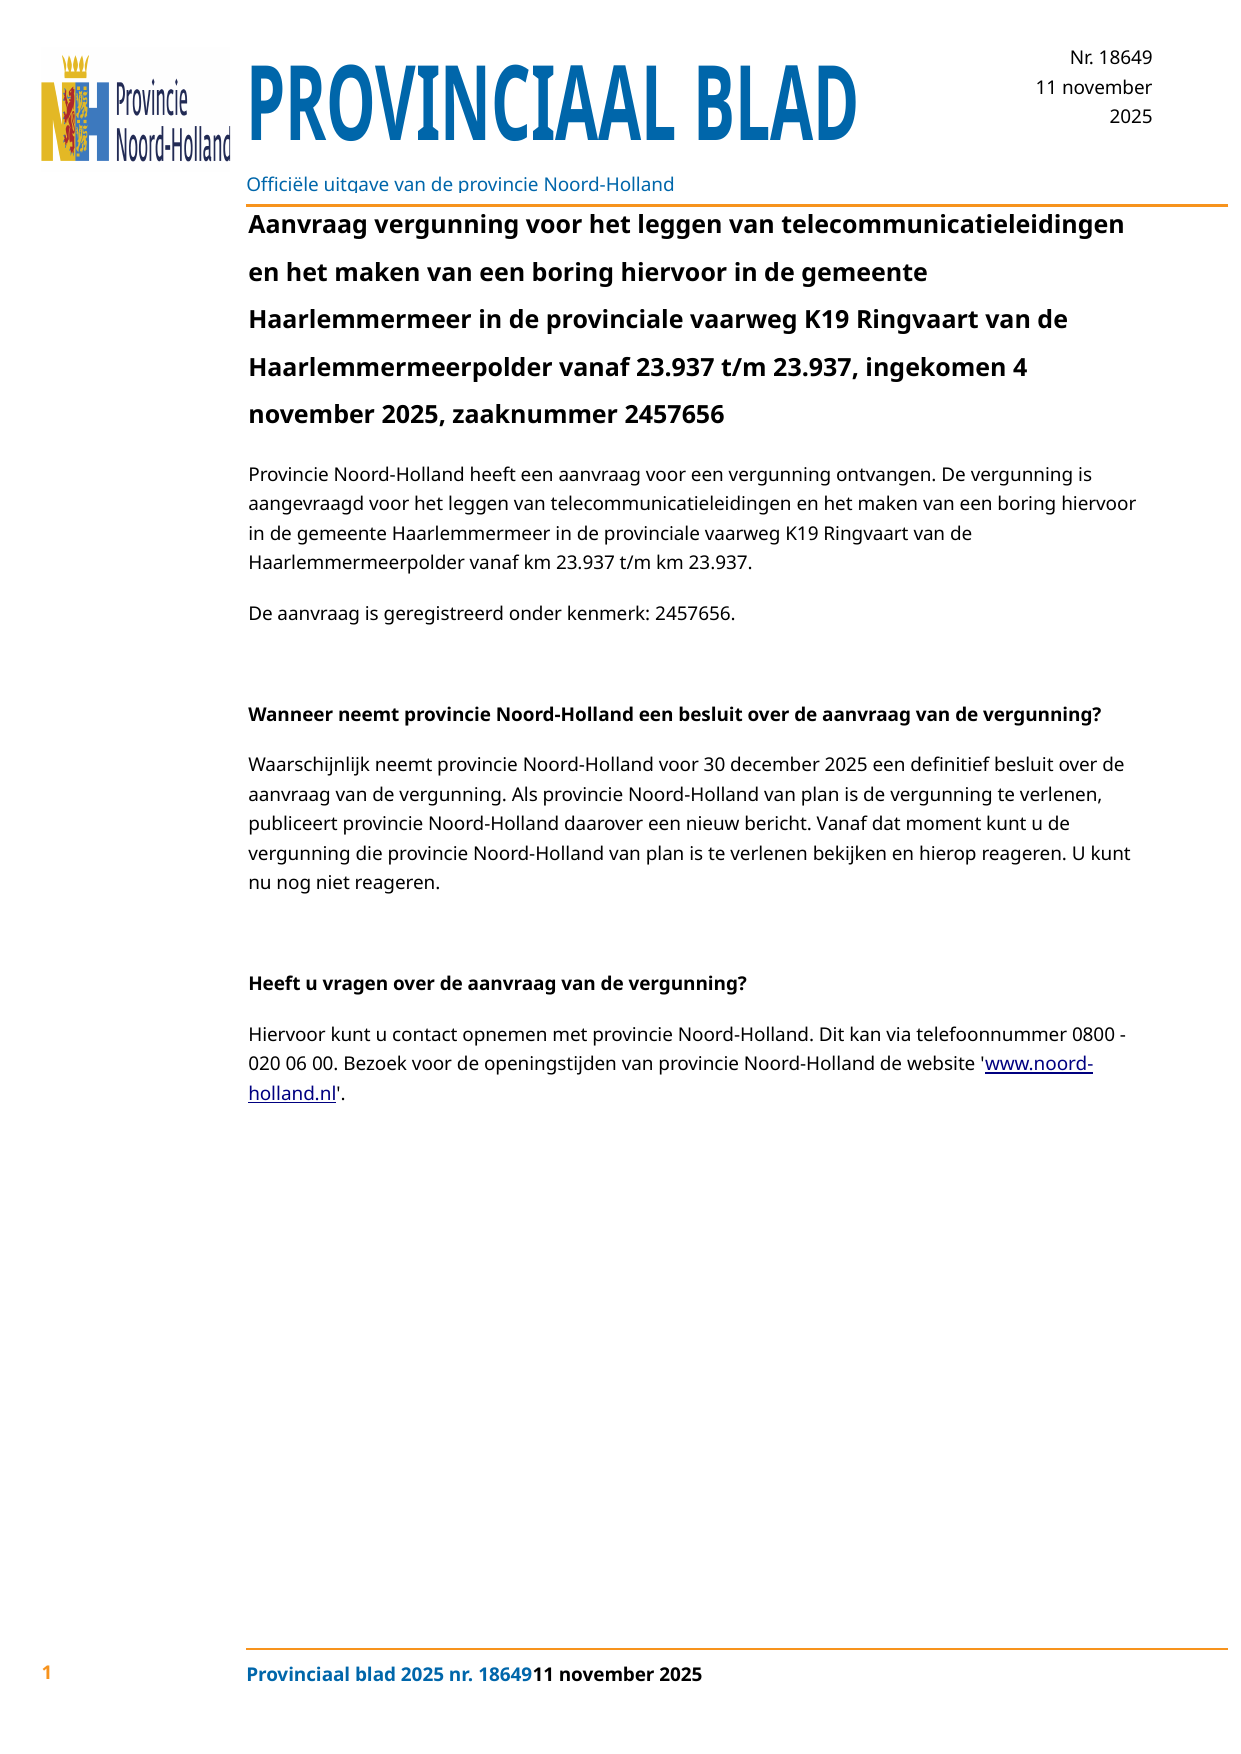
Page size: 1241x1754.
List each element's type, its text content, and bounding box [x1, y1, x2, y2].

text Wanneer neemt provincie Noord-Holland een besluit over de aanvraag van de vergunning? [248, 701, 1152, 726]
text Waarschijnlijk neemt provincie Noord-Holland voor 30 december 2025 een definitief besluit over de aanvraag van de vergunning. Als provincie Noord-Holland van plan is de vergunning te verlenen, publiceert provincie Noord-Holland daarover een nieuw bericht. Vanaf dat moment kunt u de vergunning die provincie Noord-Holland van plan is te verlenen bekijken en hierop reageren. U kunt nu nog niet reageren. [248, 751, 1152, 895]
text Provincie Noord-Holland heeft een aanvraag voor een vergunning ontvangen. De vergunning is aangevraagd voor het leggen van telecommunicatieleidingen en het maken van een boring hiervoor in de gemeente Haarlemmermeer in de provinciale vaarweg K19 Ringvaart van de Haarlemmermeerpolder vanaf km 23.937 t/m km 23.937. [248, 461, 1152, 575]
text De aanvraag is geregistreerd onder kenmerk: 2457656. [248, 600, 1152, 626]
text Aanvraag vergunning voor het leggen van telecommunicatieleidingen en het maken van een boring hiervoor in de gemeente Haarlemmermeer in de provinciale vaarweg K19 Ringvaart van de Haarlemmermeerpolder vanaf 23.937 t/m 23.937, ingekomen 4 november 2025, zaaknummer 2457656 [248, 207, 1152, 431]
text Heeft u vragen over de aanvraag van de vergunning? [248, 970, 1152, 996]
picture [41, 47, 231, 172]
text Hiervoor kunt u contact opnemen met provincie Noord-Holland. Dit kan via telefoonnummer 0800 - 020 06 00. Bezoek voor de openingstijden van provincie Noord-Holland de website 'www.noord-holland.nl'. [248, 1021, 1152, 1106]
